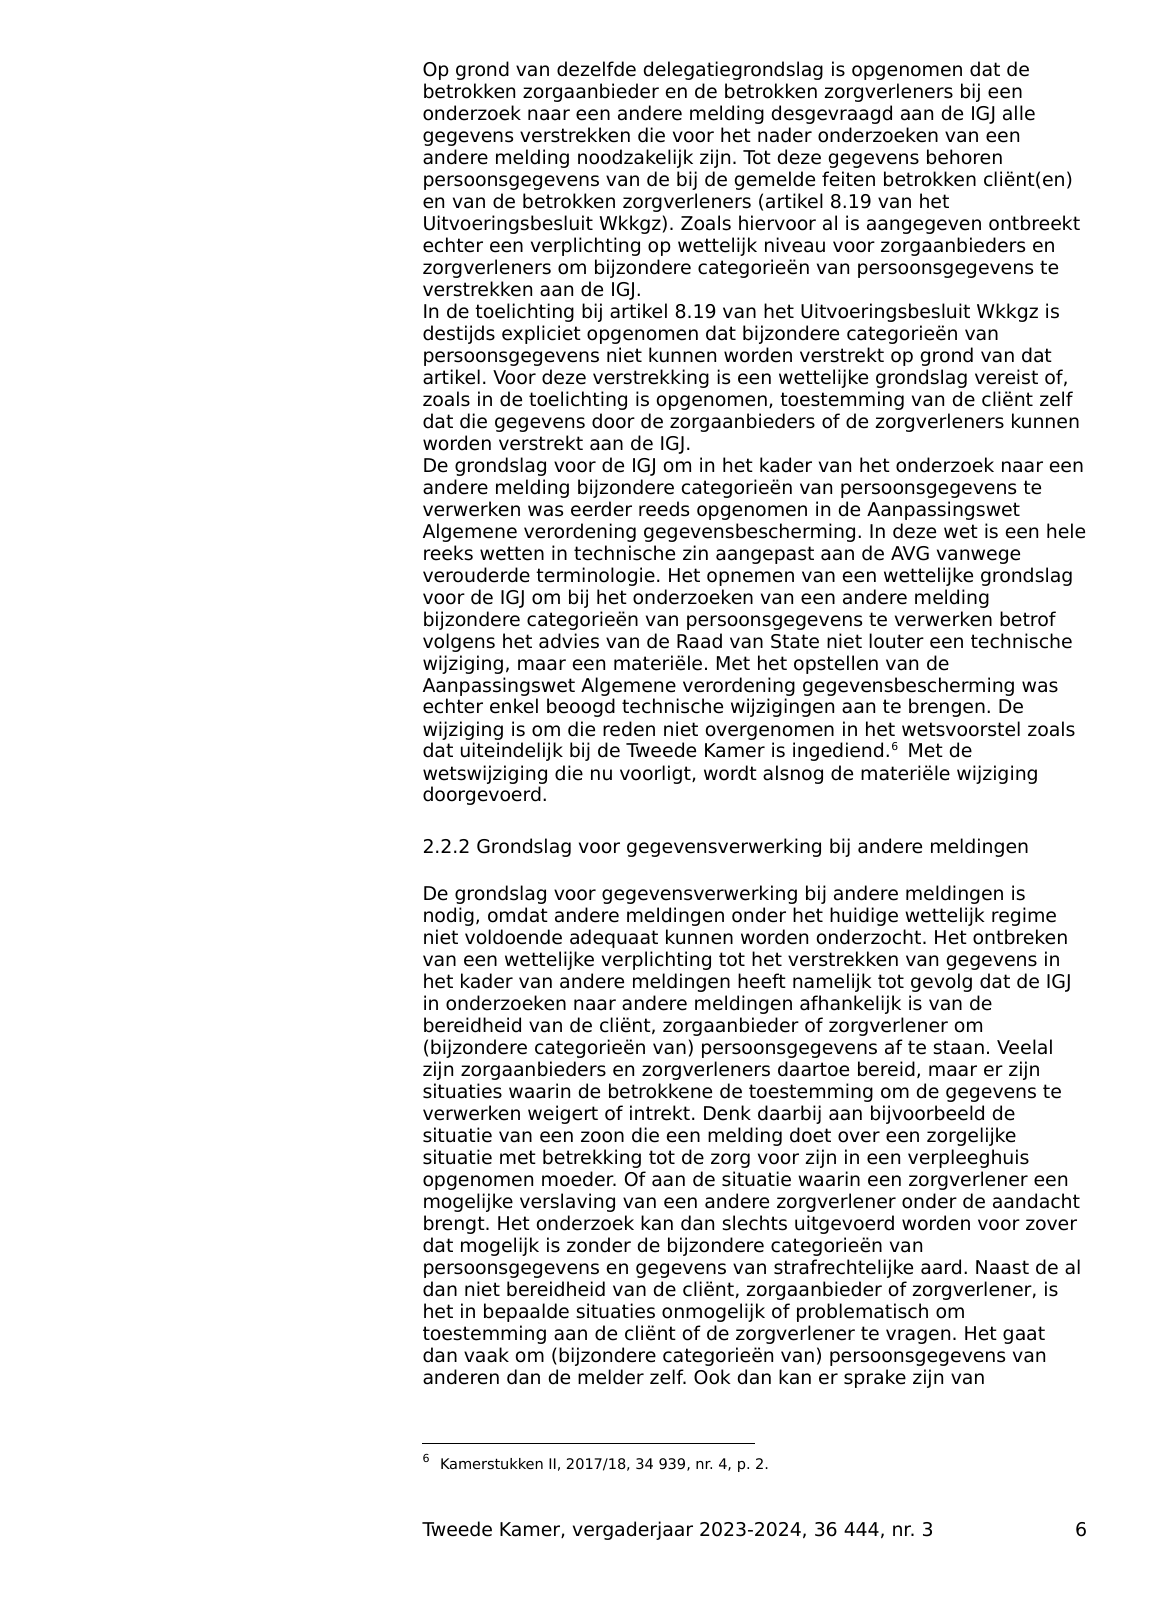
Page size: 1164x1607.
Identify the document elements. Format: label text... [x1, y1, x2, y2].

text Kamerstukken II, 2017/18, 34 939, nr. 4, p. 2. [422, 1452, 1087, 1474]
text In de toelichting bij artikel 8.19 van het Uitvoeringsbesluit Wkkgz is destijds expliciet opgenomen dat bijzondere categorieën van persoonsgegevens niet kunnen worden verstrekt op grond van dat artikel. Voor deze verstrekking is een wettelijke grondslag vereist of, zoals in de toelichting is opgenomen, toestemming van de cliënt zelf dat die gegevens door de zorgaanbieders of de zorgverleners kunnen worden verstrekt aan de IGJ. [422, 301, 1087, 455]
subtitle 2.2.2 Grondslag voor gegevensverwerking bij andere meldingen [422, 836, 1087, 858]
text Op grond van dezelfde delegatiegrondslag is opgenomen dat de betrokken zorgaanbieder en de betrokken zorgverleners bij een onderzoek naar een andere melding desgevraagd aan de IGJ alle gegevens verstrekken die voor het nader onderzoeken van een andere melding noodzakelijk zijn. Tot deze gegevens behoren persoonsgegevens van de bij de gemelde feiten betrokken cliënt(en) en van de betrokken zorgverleners (artikel 8.19 van het Uitvoeringsbesluit Wkkgz). Zoals hiervoor al is aangegeven ontbreekt echter een verplichting op wettelijk niveau voor zorgaanbieders en zorgverleners om bijzondere categorieën van persoonsgegevens te verstrekken aan de IGJ. [422, 59, 1087, 301]
text De grondslag voor de IGJ om in het kader van het onderzoek naar een andere melding bijzondere categorieën van persoonsgegevens te verwerken was eerder reeds opgenomen in de Aanpassingswet Algemene verordening gegevensbescherming. In deze wet is een hele reeks wetten in technische zin aangepast aan de AVG vanwege verouderde terminologie. Het opnemen van een wettelijke grondslag voor de IGJ om bij het onderzoeken van een andere melding bijzondere categorieën van persoonsgegevens te verwerken betrof volgens het advies van de Raad van State niet louter een technische wijziging, maar een materiële. Met het opstellen van de Aanpassingswet Algemene verordening gegevensbescherming was echter enkel beoogd technische wijzigingen aan te brengen. De wijziging is om die reden niet overgenomen in het wetsvoorstel zoals dat uiteindelijk bij de Tweede Kamer is ingediend. Met de wetswijziging die nu voorligt, wordt alsnog de materiële wijziging doorgevoerd. [422, 455, 1087, 806]
text De grondslag voor gegevensverwerking bij andere meldingen is nodig, omdat andere meldingen onder het huidige wettelijk regime niet voldoende adequaat kunnen worden onderzocht. Het ontbreken van een wettelijke verplichting tot het verstrekken van gegevens in het kader van andere meldingen heeft namelijk tot gevolg dat de IGJ in onderzoeken naar andere meldingen afhankelijk is van de bereidheid van de cliënt, zorgaanbieder of zorgverlener om (bijzondere categorieën van) persoonsgegevens af te staan. Veelal zijn zorgaanbieders en zorgverleners daartoe bereid, maar er zijn situaties waarin de betrokkene de toestemming om de gegevens te verwerken weigert of intrekt. Denk daarbij aan bijvoorbeeld de situatie van een zoon die een melding doet over een zorgelijke situatie met betrekking tot de zorg voor zijn in een verpleeghuis opgenomen moeder. Of aan de situatie waarin een zorgverlener een mogelijke verslaving van een andere zorgverlener onder de aandacht brengt. Het onderzoek kan dan slechts uitgevoerd worden voor zover dat mogelijk is zonder de bijzondere categorieën van persoonsgegevens en gegevens van strafrechtelijke aard. Naast de al dan niet bereidheid van de cliënt, zorgaanbieder of zorgverlener, is het in bepaalde situaties onmogelijk of problematisch om toestemming aan de cliënt of de zorgverlener te vragen. Het gaat dan vaak om (bijzondere categorieën van) persoonsgegevens van anderen dan de melder zelf. Ook dan kan er sprake zijn van [422, 883, 1087, 1389]
